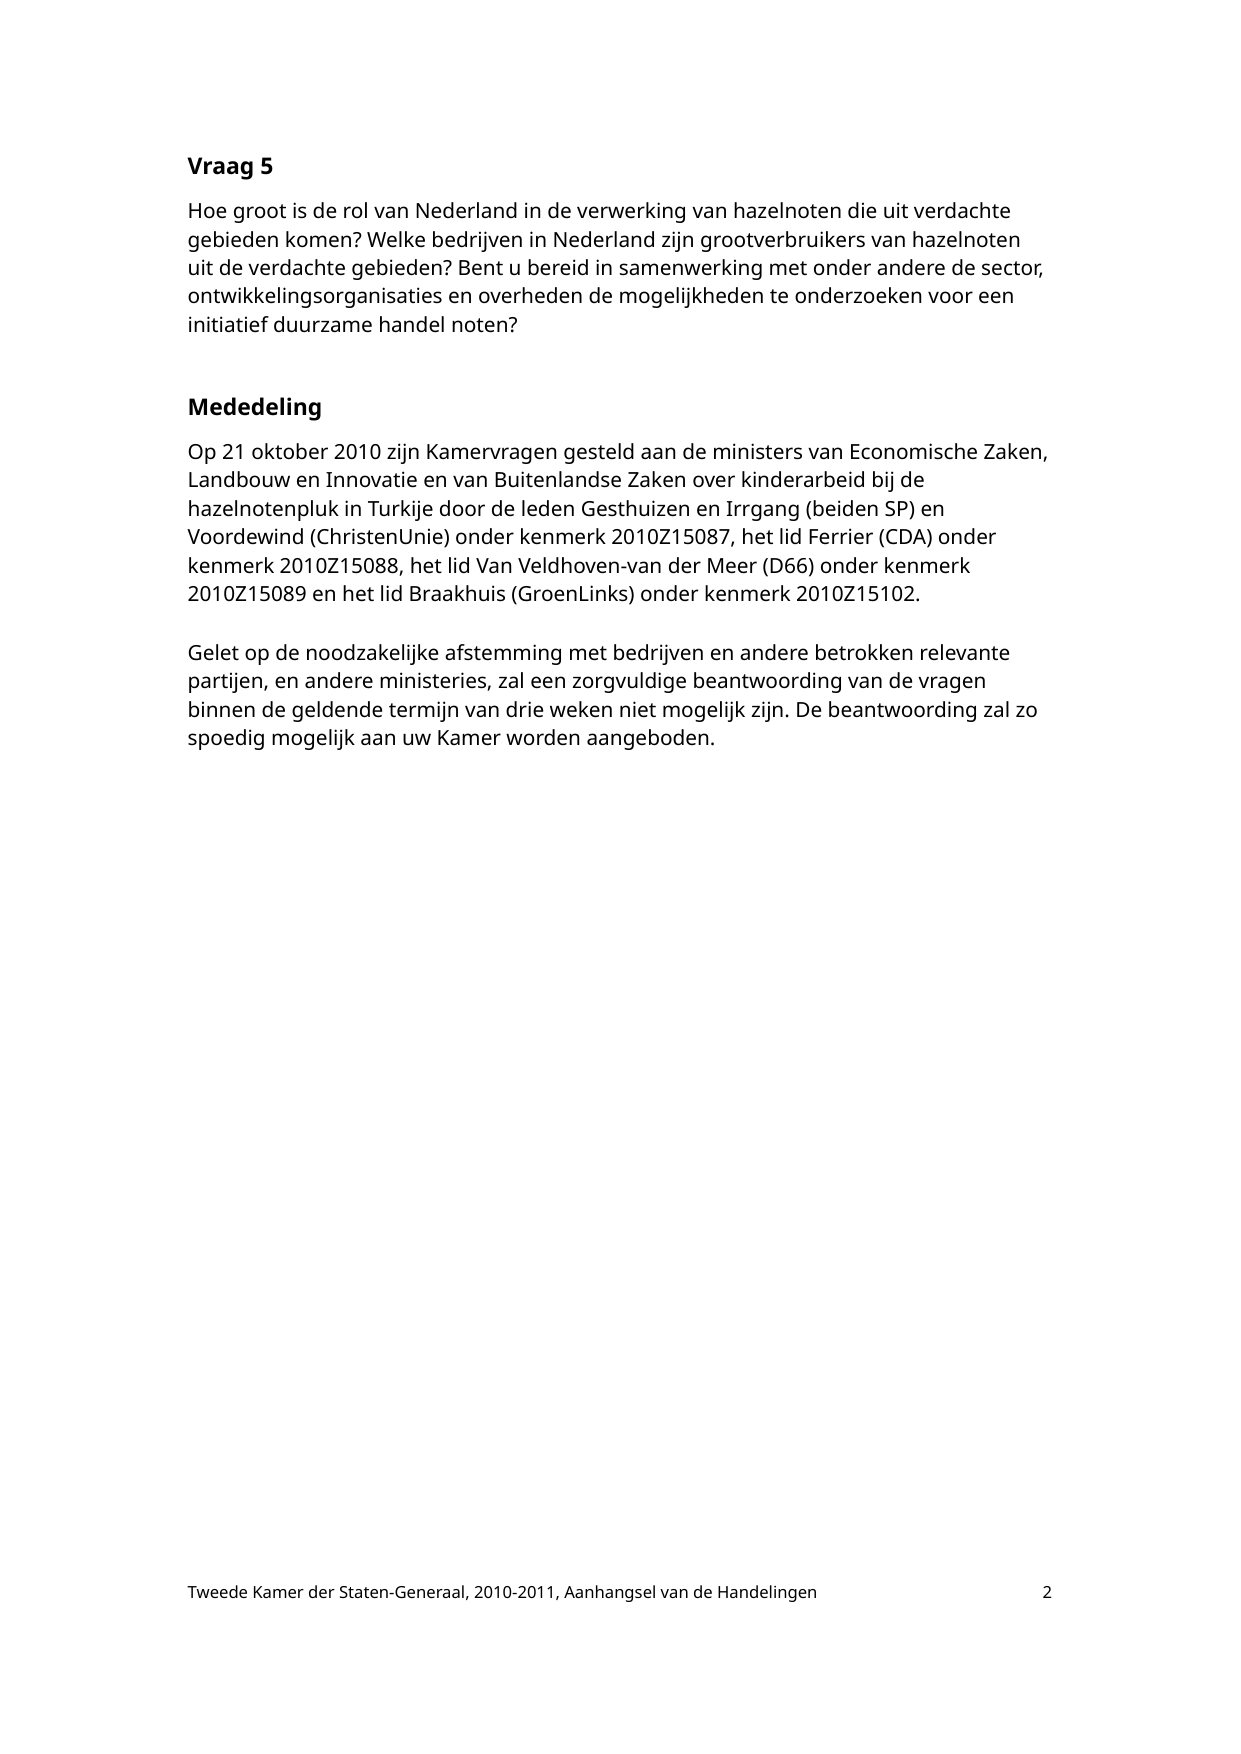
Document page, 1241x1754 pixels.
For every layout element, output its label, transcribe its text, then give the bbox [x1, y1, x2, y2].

text Op 21 oktober 2010 zijn Kamervragen gesteld aan de ministers van Economische Zaken, Landbouw en Innovatie en van Buitenlandse Zaken over kinderarbeid bij de hazelnotenpluk in Turkije door de leden Gesthuizen en Irrgang (beiden SP) en Voordewind (ChristenUnie) onder kenmerk 2010Z15087, het lid Ferrier (CDA) onder kenmerk 2010Z15088, het lid Van Veldhoven-van der Meer (D66) onder kenmerk 2010Z15089 en het lid Braakhuis (GroenLinks) onder kenmerk 2010Z15102. [187, 437, 1053, 608]
text Gelet op de noodzakelijke afstemming met bedrijven en andere betrokken relevante partijen, en andere ministeries, zal een zorgvuldige beantwoording van de vragen binnen de geldende termijn van drie weken niet mogelijk zijn. De beantwoording zal zo spoedig mogelijk aan uw Kamer worden aangeboden. [187, 638, 1053, 752]
text Hoe groot is de rol van Nederland in de verwerking van hazelnoten die uit verdachte gebieden komen? Welke bedrijven in Nederland zijn grootverbruikers van hazelnoten uit de verdachte gebieden? Bent u bereid in samenwerking met onder andere de sector, ontwikkelingsorganisaties en overheden de mogelijkheden te onderzoeken voor een initiatief duurzame handel noten? [187, 196, 1053, 338]
subtitle Vraag 5 [187, 150, 1053, 181]
subtitle Mededeling [187, 391, 1053, 422]
